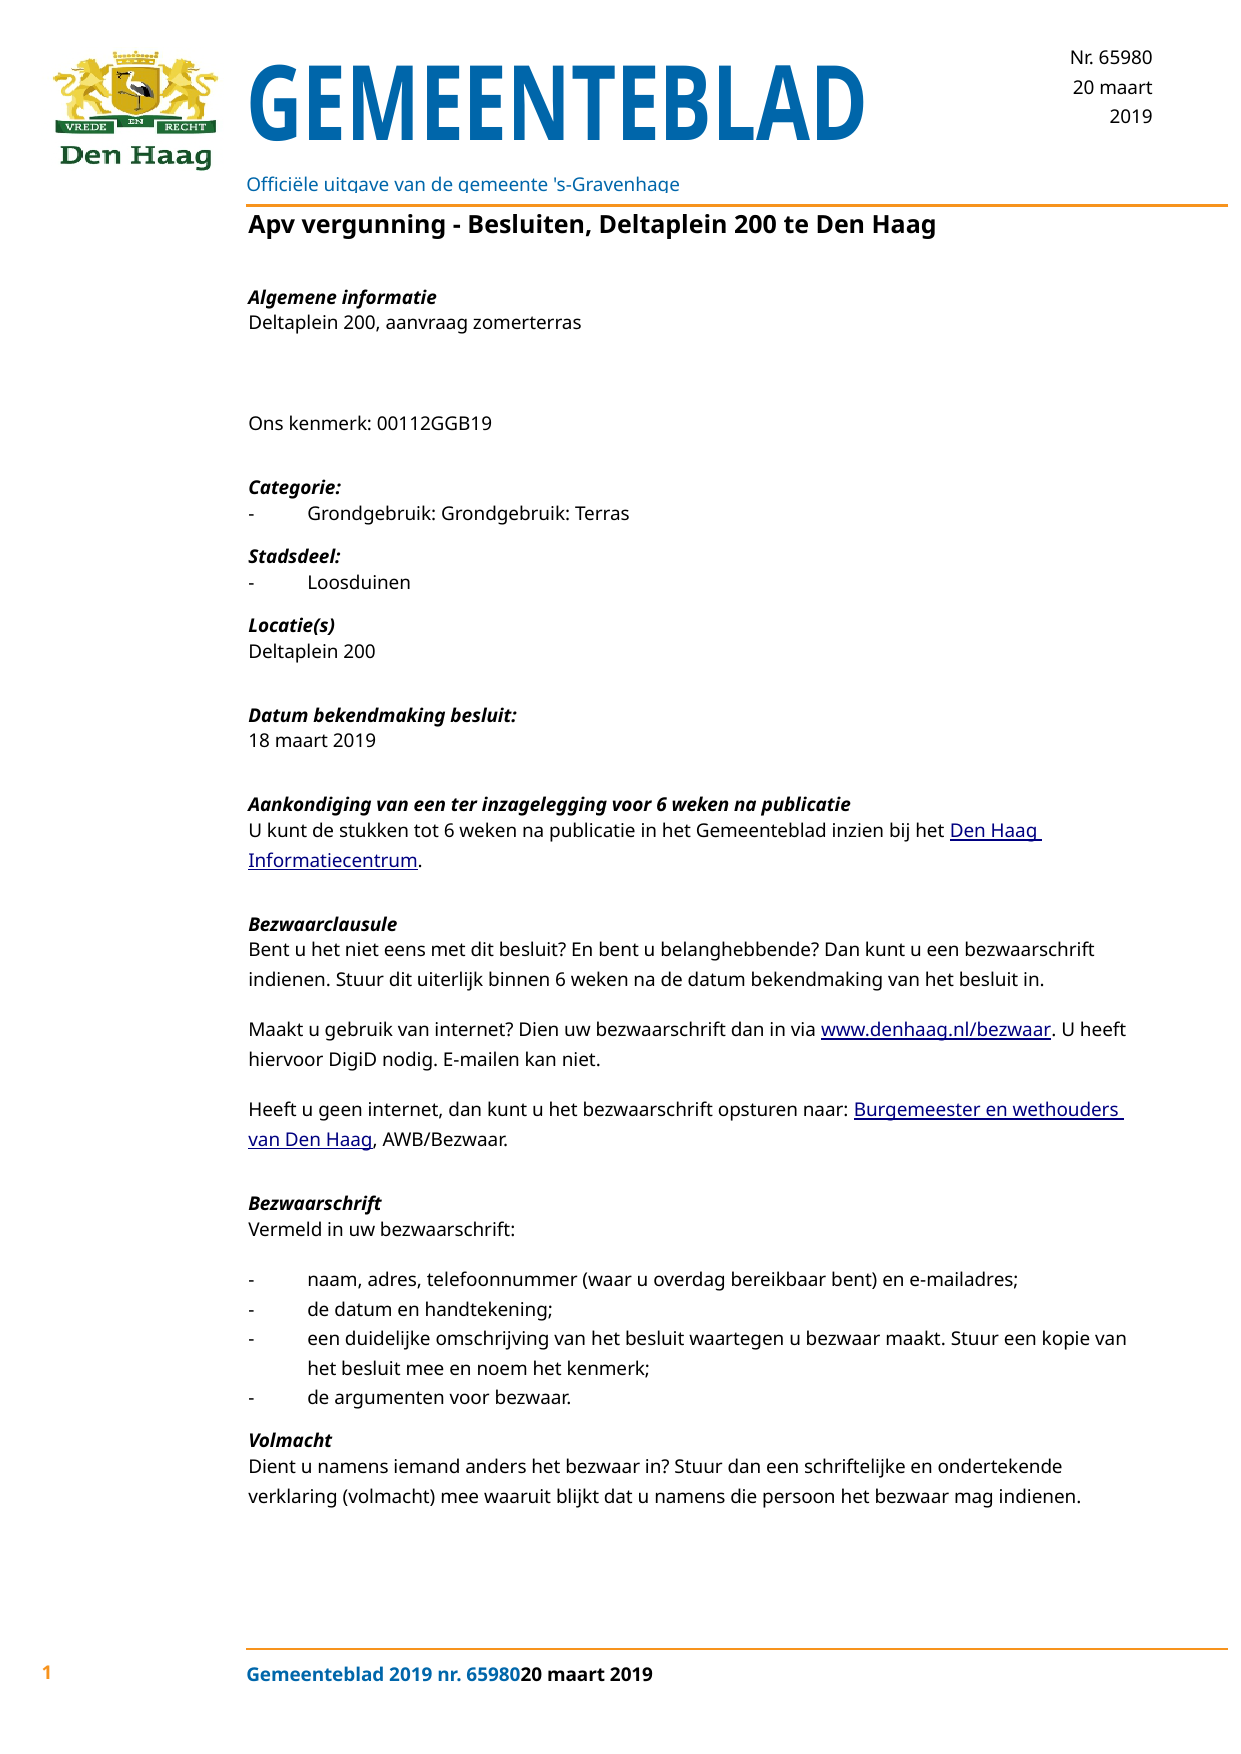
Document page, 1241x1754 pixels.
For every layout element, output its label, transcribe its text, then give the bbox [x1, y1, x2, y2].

text Categorie: [248, 474, 1152, 500]
list de datum en handtekening; [248, 1296, 1152, 1321]
picture [41, 47, 231, 172]
list naam, adres, telefoonnummer (waar u overdag bereikbaar bent) en e-mailadres; [248, 1266, 1152, 1292]
text Algemene informatie [248, 284, 1152, 309]
text Deltaplein 200 [248, 638, 1152, 663]
list een duidelijke omschrijving van het besluit waartegen u bezwaar maakt. Stuur een kopie van het besluit mee en noem het kenmerk; [248, 1325, 1152, 1381]
text Bent u het niet eens met dit besluit? En bent u belanghebbende? Dan kunt u een bezwaarschrift indienen. Stuur dit uiterlijk binnen 6 weken na de datum bekendmaking van het besluit in. [248, 936, 1152, 992]
list Loosduinen [248, 569, 1152, 595]
list de argumenten voor bezwaar. [248, 1384, 1152, 1410]
text Aankondiging van een ter inzagelegging voor 6 weken na publicatie [248, 791, 1152, 817]
text Heeft u geen internet, dan kunt u het bezwaarschrift opsturen naar: Burgemeester en wethouders van Den Haag, AWB/Bezwaar. [248, 1096, 1152, 1152]
text Bezwaarclausule [248, 911, 1152, 936]
text Deltaplein 200, aanvraag zomerterras [248, 309, 1152, 335]
text Volmacht [248, 1428, 1152, 1453]
text U kunt de stukken tot 6 weken na publicatie in het Gemeenteblad inzien bij het Den Haag Informatiecentrum. [248, 817, 1152, 872]
text Stadsdeel: [248, 543, 1152, 569]
text Bezwaarschrift [248, 1190, 1152, 1216]
text Dient u namens iemand anders het bezwaar in? Stuur dan een schriftelijke en ondertekende verklaring (volmacht) mee waaruit blijkt dat u namens die persoon het bezwaar mag indienen. [248, 1453, 1152, 1509]
text 18 maart 2019 [248, 727, 1152, 753]
text Apv vergunning - Besluiten, Deltaplein 200 te Den Haag [248, 207, 1152, 241]
text Maakt u gebruik van internet? Dien uw bezwaarschrift dan in via www.denhaag.nl/bezwaar. U heeft hiervoor DigiD nodig. E-mailen kan niet. [248, 1016, 1152, 1072]
text Ons kenmerk: 00112GGB19 [248, 410, 1152, 436]
text Locatie(s) [248, 612, 1152, 638]
list Grondgebruik: Grondgebruik: Terras [248, 500, 1152, 526]
text Vermeld in uw bezwaarschrift: [248, 1216, 1152, 1241]
text Datum bekendmaking besluit: [248, 702, 1152, 727]
